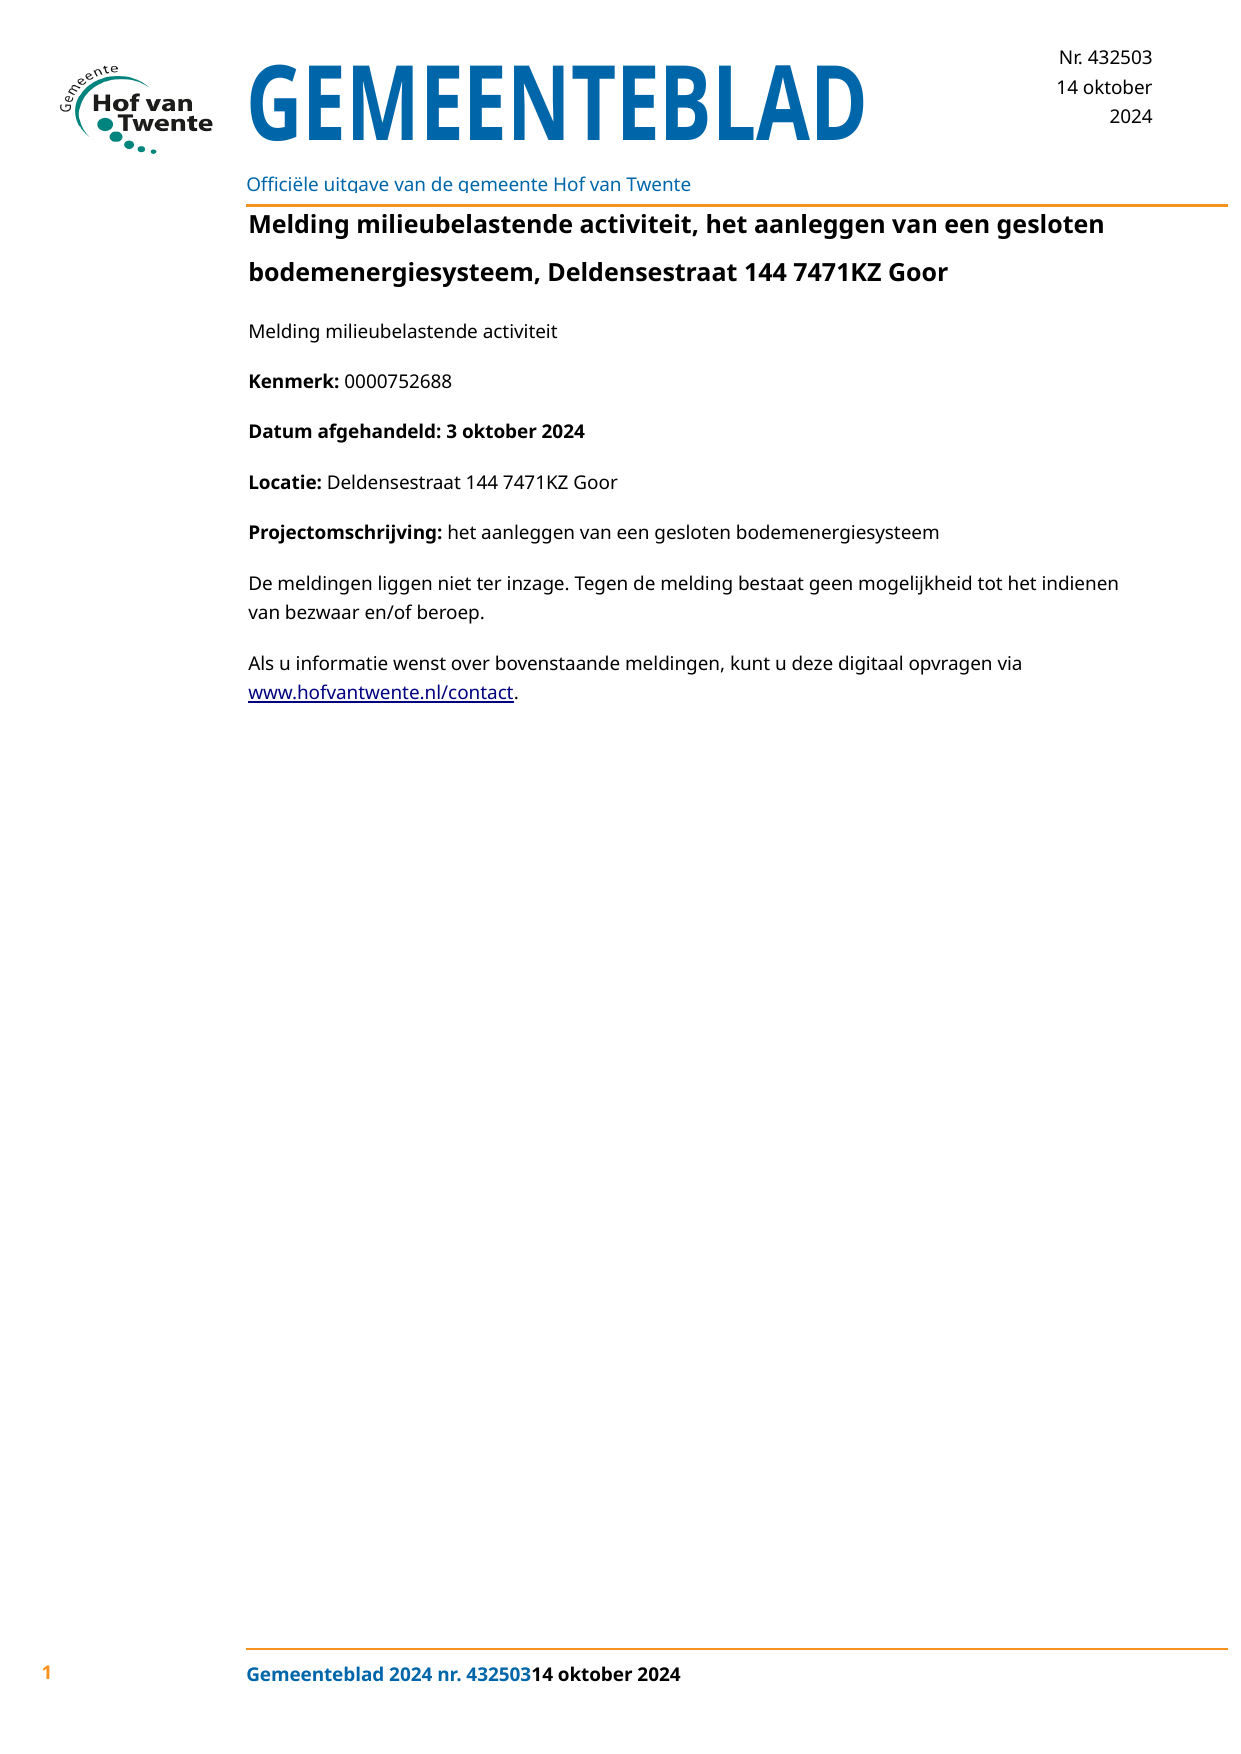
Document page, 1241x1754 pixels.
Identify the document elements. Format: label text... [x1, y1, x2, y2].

text De meldingen liggen niet ter inzage. Tegen de melding bestaat geen mogelijkheid tot het indienen van bezwaar en/of beroep. [248, 570, 1152, 625]
text Projectomschrijving: het aanleggen van een gesloten bodemenergiesysteem [248, 519, 1152, 545]
text Melding milieubelastende activiteit [248, 318, 1152, 344]
text Locatie: Deldensestraat 144 7471KZ Goor [248, 469, 1152, 495]
text Datum afgehandeld: 3 oktober 2024 [248, 419, 1152, 444]
text Kenmerk: 0000752688 [248, 368, 1152, 394]
text Als u informatie wenst over bovenstaande meldingen, kunt u deze digitaal opvragen via www.hofvantwente.nl/contact. [248, 650, 1152, 705]
picture [41, 47, 231, 172]
text Melding milieubelastende activiteit, het aanleggen van een gesloten bodemenergiesysteem, Deldensestraat 144 7471KZ Goor [248, 207, 1152, 288]
